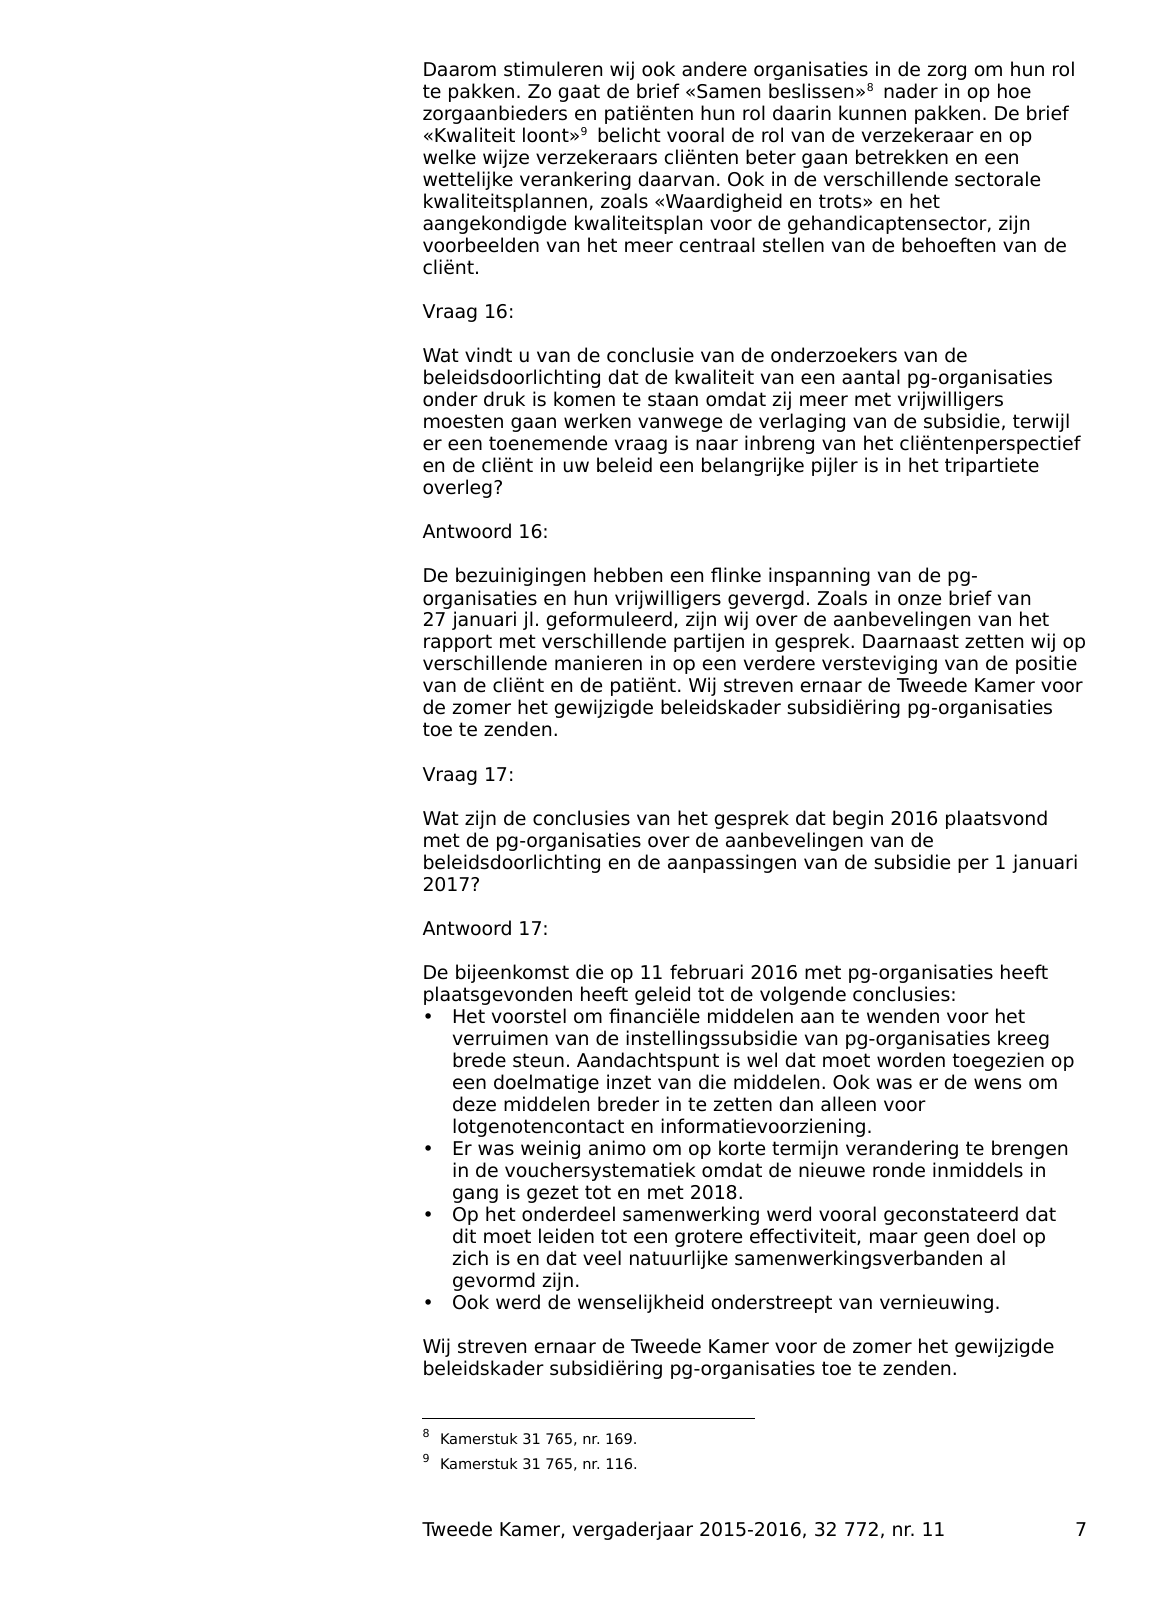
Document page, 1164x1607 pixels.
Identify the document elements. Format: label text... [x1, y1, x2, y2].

text Wat zijn de conclusies van het gesprek dat begin 2016 plaatsvond met de pg-organisaties over de aanbevelingen van de beleidsdoorlichting en de aanpassingen van de subsidie per 1 januari 2017? [422, 808, 1087, 896]
text • Het voorstel om financiële middelen aan te wenden voor het verruimen van de instellingssubsidie van pg-organisaties kreeg brede steun. Aandachtspunt is wel dat moet worden toegezien op een doelmatige inzet van die middelen. Ook was er de wens om deze middelen breder in te zetten dan alleen voor lotgenotencontact en informatievoorziening. [422, 1006, 1087, 1138]
text De bijeenkomst die op 11 februari 2016 met pg-organisaties heeft plaatsgevonden heeft geleid tot de volgende conclusies: [422, 962, 1087, 1006]
text • Er was weinig animo om op korte termijn verandering te brengen in de vouchersystematiek omdat de nieuwe ronde inmiddels in gang is gezet tot en met 2018. [422, 1138, 1087, 1204]
subtitle Vraag 16: [422, 301, 1087, 323]
text De bezuinigingen hebben een flinke inspanning van de pg-organisaties en hun vrijwilligers gevergd. Zoals in onze brief van 27 januari jl. geformuleerd, zijn wij over de aanbevelingen van het rapport met verschillende partijen in gesprek. Daarnaast zetten wij op verschillende manieren in op een verdere versteviging van de positie van de cliënt en de patiënt. Wij streven ernaar de Tweede Kamer voor de zomer het gewijzigde beleidskader subsidiëring pg-organisaties toe te zenden. [422, 565, 1087, 741]
subtitle Antwoord 17: [422, 918, 1087, 940]
text Kamerstuk 31 765, nr. 169. [422, 1427, 1087, 1449]
text Daarom stimuleren wij ook andere organisaties in de zorg om hun rol te pakken. Zo gaat de brief «Samen beslissen» nader in op hoe zorgaanbieders en patiënten hun rol daarin kunnen pakken. De brief «Kwaliteit loont» belicht vooral de rol van de verzekeraar en op welke wijze verzekeraars cliënten beter gaan betrekken en een wettelijke verankering daarvan. Ook in de verschillende sectorale kwaliteitsplannen, zoals «Waardigheid en trots» en het aangekondigde kwaliteitsplan voor de gehandicaptensector, zijn voorbeelden van het meer centraal stellen van de behoeften van de cliënt. [422, 59, 1087, 279]
subtitle Vraag 17: [422, 763, 1087, 785]
text • Ook werd de wenselijkheid onderstreept van vernieuwing. [422, 1292, 1087, 1313]
text Kamerstuk 31 765, nr. 116. [422, 1452, 1087, 1474]
text Wat vindt u van de conclusie van de onderzoekers van de beleidsdoorlichting dat de kwaliteit van een aantal pg-organisaties onder druk is komen te staan omdat zij meer met vrijwilligers moesten gaan werken vanwege de verlaging van de subsidie, terwijl er een toenemende vraag is naar inbreng van het cliëntenperspectief en de cliënt in uw beleid een belangrijke pijler is in het tripartiete overleg? [422, 345, 1087, 499]
text Wij streven ernaar de Tweede Kamer voor de zomer het gewijzigde beleidskader subsidiëring pg-organisaties toe te zenden. [422, 1336, 1087, 1380]
text • Op het onderdeel samenwerking werd vooral geconstateerd dat dit moet leiden tot een grotere effectiviteit, maar geen doel op zich is en dat veel natuurlijke samenwerkingsverbanden al gevormd zijn. [422, 1204, 1087, 1292]
subtitle Antwoord 16: [422, 521, 1087, 543]
